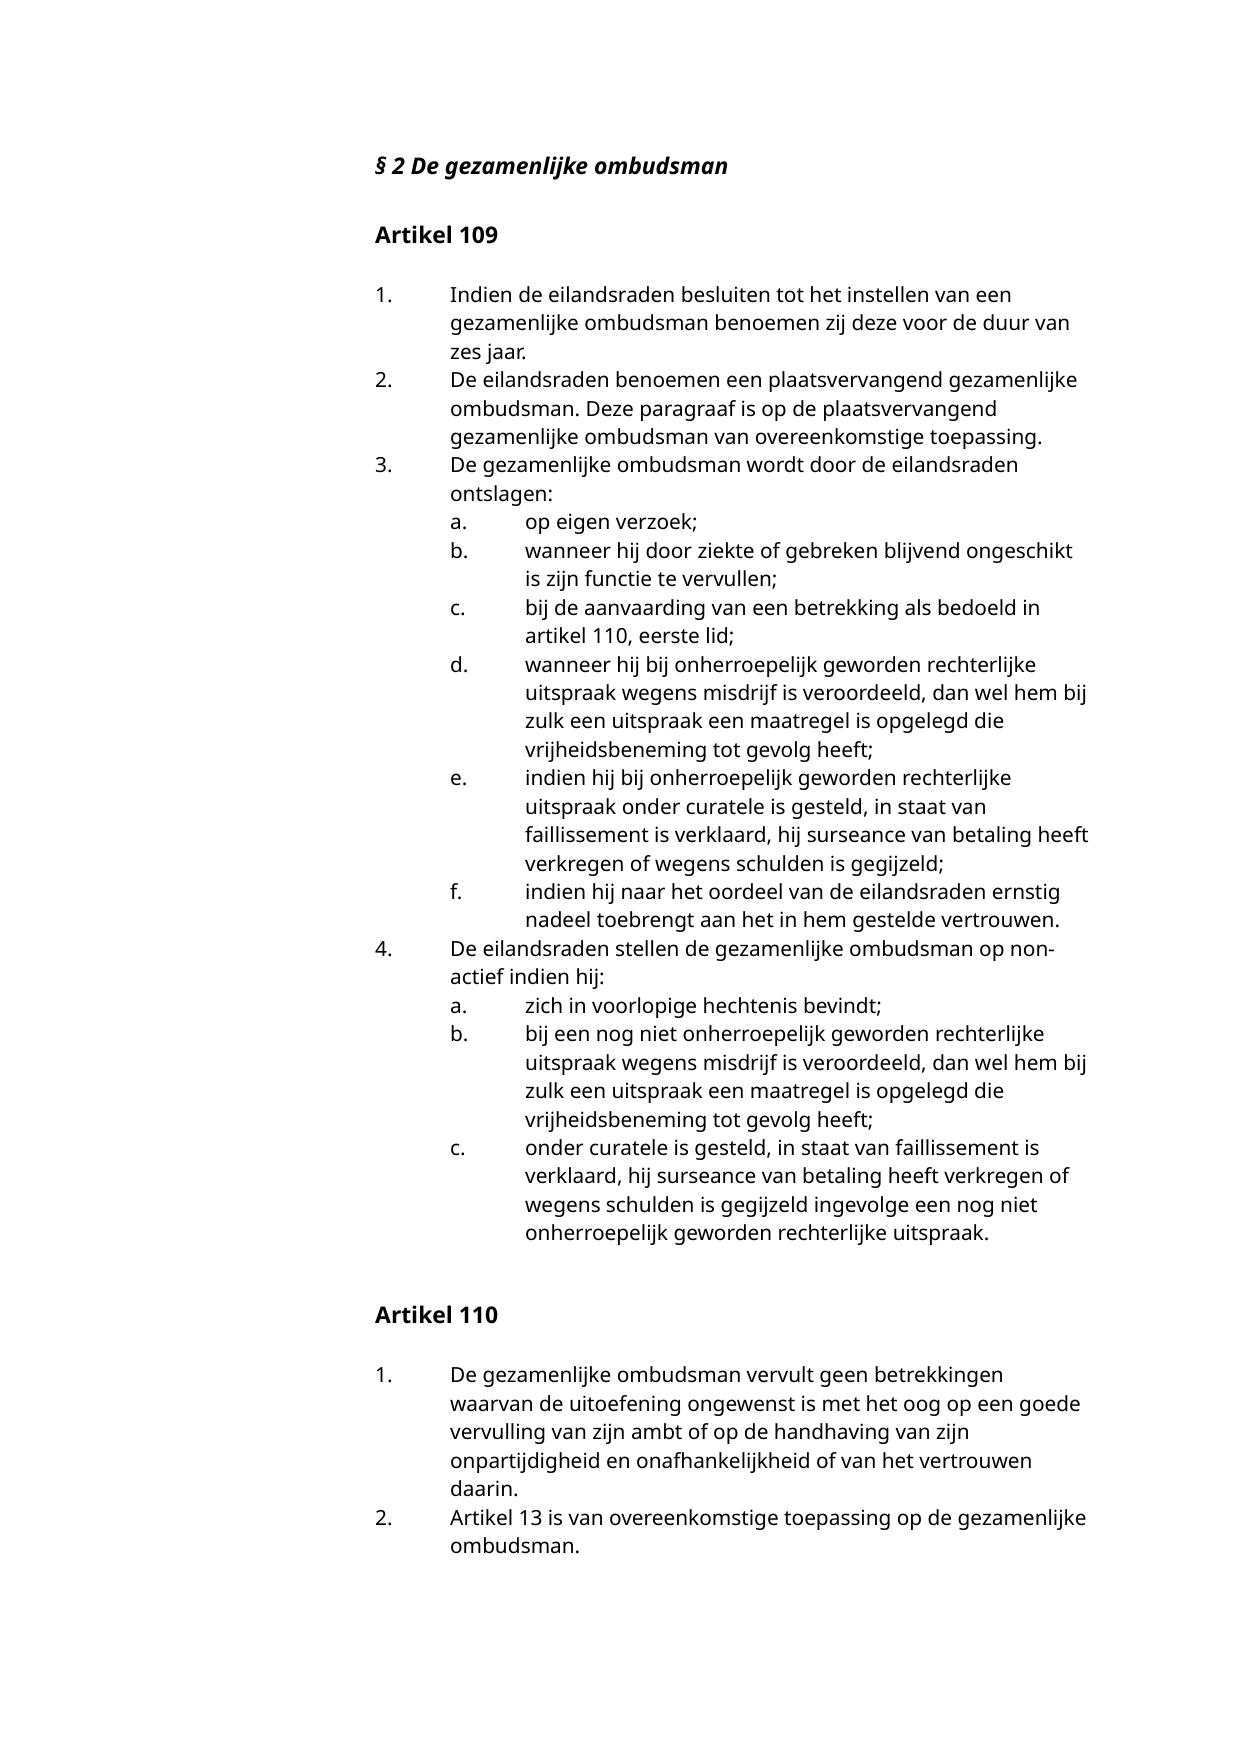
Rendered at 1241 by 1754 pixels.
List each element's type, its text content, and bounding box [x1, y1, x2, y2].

list indien hij naar het oordeel van de eilandsraden ernstig nadeel toebrengt aan het in hem gestelde vertrouwen. [450, 877, 1090, 934]
list bij een nog niet onherroepelijk geworden rechterlijke uitspraak wegens misdrijf is veroordeeld, dan wel hem bij zulk een uitspraak een maatregel is opgelegd die vrijheidsbeneming tot gevolg heeft; [450, 1019, 1090, 1133]
list De eilandsraden stellen de gezamenlijke ombudsman op non-actief indien hij: [375, 934, 1090, 991]
list onder curatele is gesteld, in staat van faillissement is verklaard, hij surseance van betaling heeft verkregen of wegens schulden is gegijzeld ingevolge een nog niet onherroepelijk geworden rechterlijke uitspraak. [450, 1133, 1090, 1247]
subtitle Artikel 109 [375, 219, 1090, 250]
list Indien de eilandsraden besluiten tot het instellen van een gezamenlijke ombudsman benoemen zij deze voor de duur van zes jaar. [375, 280, 1090, 365]
list De gezamenlijke ombudsman wordt door de eilandsraden ontslagen: [375, 451, 1090, 507]
list zich in voorlopige hechtenis bevindt; [450, 991, 1090, 1019]
subtitle Artikel 110 [375, 1299, 1090, 1331]
list bij de aanvaarding van een betrekking als bedoeld in artikel 110, eerste lid; [450, 593, 1090, 650]
subtitle § 2 De gezamenlijke ombudsman [375, 150, 1090, 181]
list De gezamenlijke ombudsman vervult geen betrekkingen waarvan de uitoefening ongewenst is met het oog op een goede vervulling van zijn ambt of op de handhaving van zijn onpartijdigheid en onafhankelijkheid of van het vertrouwen daarin. [375, 1361, 1090, 1503]
list indien hij bij onherroepelijk geworden rechterlijke uitspraak onder curatele is gesteld, in staat van faillissement is verklaard, hij surseance van betaling heeft verkregen of wegens schulden is gegijzeld; [450, 763, 1090, 877]
list De eilandsraden benoemen een plaatsvervangend gezamenlijke ombudsman. Deze paragraaf is op de plaatsvervangend gezamenlijke ombudsman van overeenkomstige toepassing. [375, 365, 1090, 451]
list op eigen verzoek; [450, 507, 1090, 536]
list wanneer hij door ziekte of gebreken blijvend ongeschikt is zijn functie te vervullen; [450, 536, 1090, 593]
list wanneer hij bij onherroepelijk geworden rechterlijke uitspraak wegens misdrijf is veroordeeld, dan wel hem bij zulk een uitspraak een maatregel is opgelegd die vrijheidsbeneming tot gevolg heeft; [450, 650, 1090, 763]
list Artikel 13 is van overeenkomstige toepassing op de gezamenlijke ombudsman. [375, 1503, 1090, 1560]
